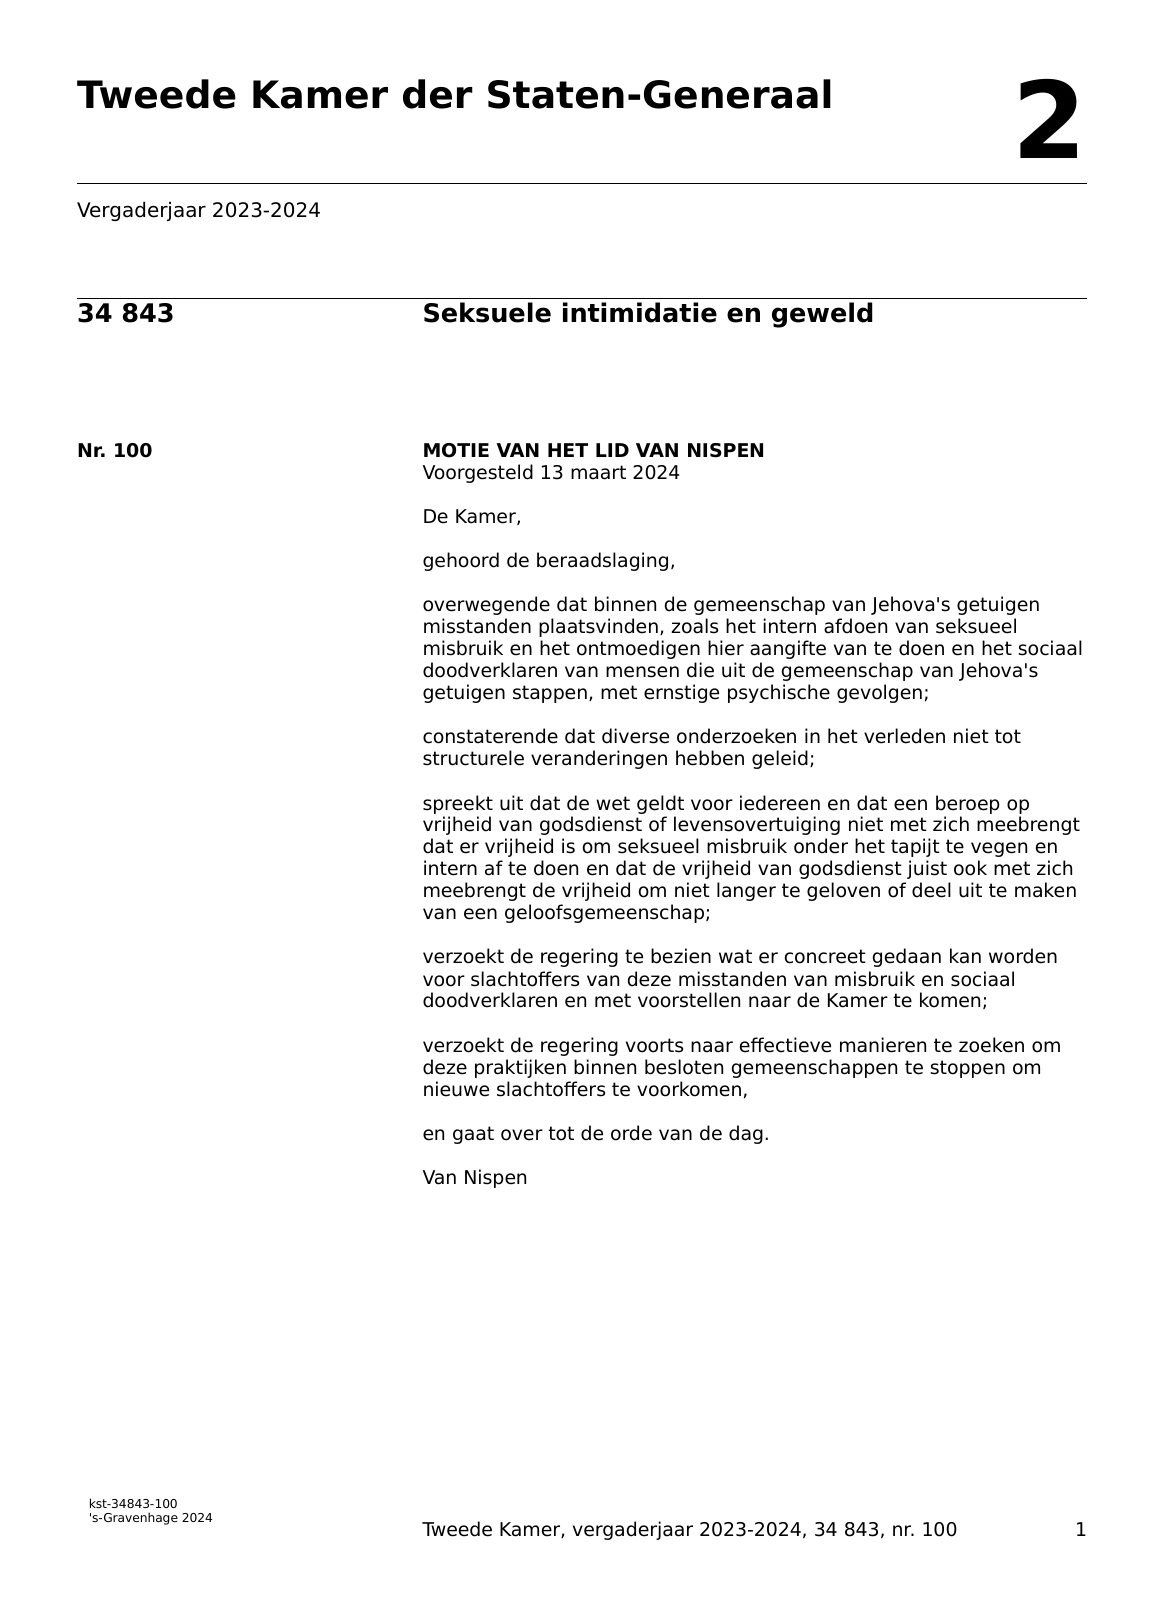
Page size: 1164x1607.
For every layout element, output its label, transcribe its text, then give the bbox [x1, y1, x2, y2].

text Van Nispen [422, 1167, 1087, 1189]
text en gaat over tot de orde van de dag. [422, 1123, 1087, 1145]
table_header Tweede Kamer der Staten-Generaal [77, 59, 886, 183]
text gehoord de beraadslaging, [422, 550, 1087, 572]
text spreekt uit dat de wet geldt voor iedereen en dat een beroep op vrijheid van godsdienst of levensovertuiging niet met zich meebrengt dat er vrijheid is om seksueel misbruik onder het tapijt te vegen en intern af te doen en dat de vrijheid van godsdienst juist ook met zich meebrengt de vrijheid om niet langer te geloven of deel uit te maken van een geloofsgemeenschap; [422, 792, 1087, 924]
text verzoekt de regering voorts naar effectieve manieren te zoeken om deze praktijken binnen besloten gemeenschappen te stoppen om nieuwe slachtoffers te voorkomen, [422, 1034, 1087, 1101]
text De Kamer, [422, 506, 1087, 528]
text 's-Gravenhage 2024 [88, 1511, 323, 1525]
text verzoekt de regering te bezien wat er concreet gedaan kan worden voor slachtoffers van deze misstanden van misbruik en sociaal doodverklaren en met voorstellen naar de Kamer te komen; [422, 946, 1087, 1012]
table_header 2 [886, 59, 1087, 183]
table_cell Vergaderjaar 2023-2024 [77, 184, 1087, 298]
text overwegende dat binnen de gemeenschap van Jehova's getuigen misstanden plaatsvinden, zoals het intern afdoen van seksueel misbruik en het ontmoedigen hier aangifte van te doen en het sociaal doodverklaren van mensen die uit de gemeenschap van Jehova's getuigen stappen, met ernstige psychische gevolgen; [422, 594, 1087, 704]
subtitle Nr. 100 MOTIE VAN HET LID VAN NISPEN [77, 440, 1087, 462]
text constaterende dat diverse onderzoeken in het verleden niet tot structurele veranderingen hebben geleid; [422, 726, 1087, 770]
text Voorgesteld 13 maart 2024 [422, 462, 1087, 484]
text kst-34843-100 [88, 1497, 323, 1511]
subtitle 34 843 Seksuele intimidatie en geweld [77, 299, 1087, 329]
